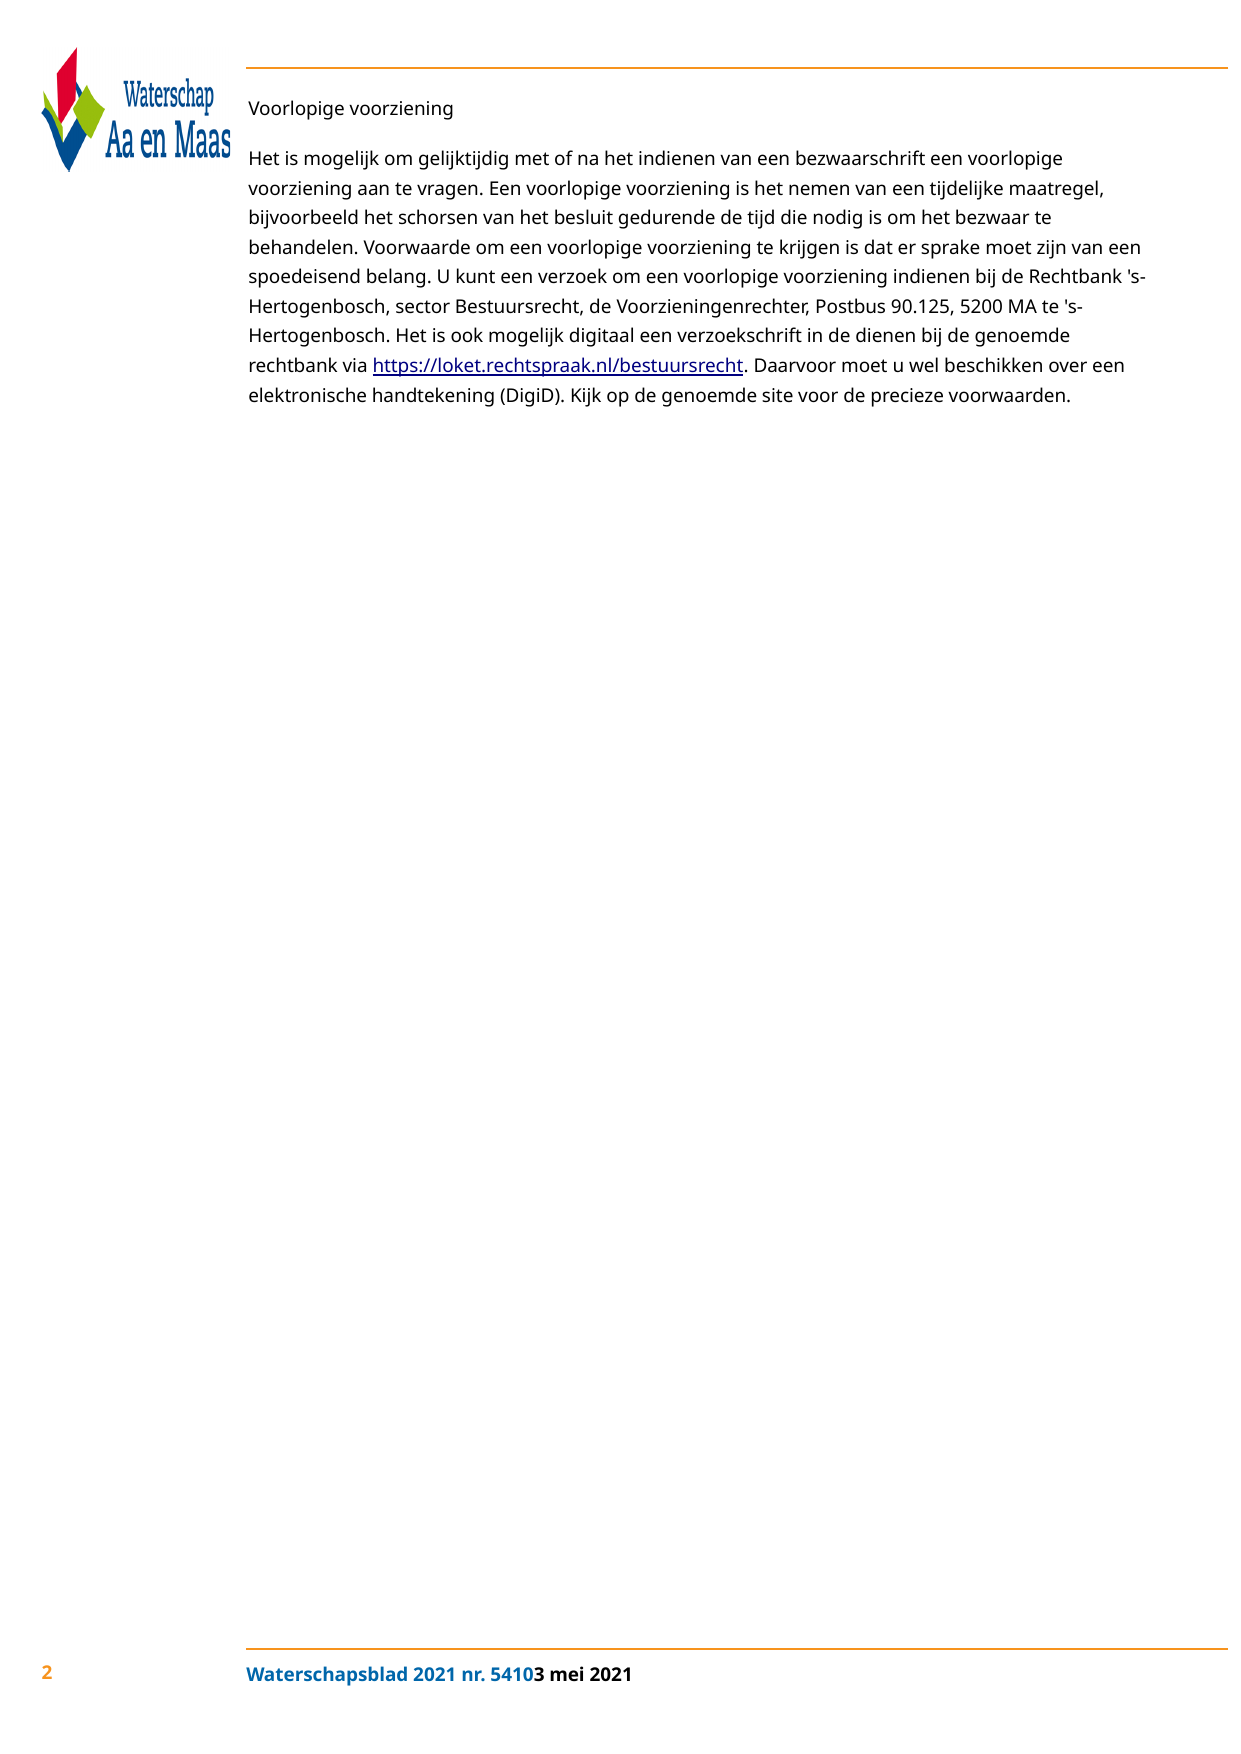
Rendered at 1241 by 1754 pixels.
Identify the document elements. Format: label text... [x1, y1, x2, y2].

picture [41, 47, 231, 172]
text Het is mogelijk om gelijktijdig met of na het indienen van een bezwaarschrift een voorlopige voorziening aan te vragen. Een voorlopige voorziening is het nemen van een tijdelijke maatregel, bijvoorbeeld het schorsen van het besluit gedurende de tijd die nodig is om het bezwaar te behandelen. Voorwaarde om een voorlopige voorziening te krijgen is dat er sprake moet zijn van een spoedeisend belang. U kunt een verzoek om een voorlopige voorziening indienen bij de Rechtbank 's-Hertogenbosch, sector Bestuursrecht, de Voorzieningenrechter, Postbus 90.125, 5200 MA te 's-Hertogenbosch. Het is ook mogelijk digitaal een verzoekschrift in de dienen bij de genoemde rechtbank via https://loket.rechtspraak.nl/bestuursrecht. Daarvoor moet u wel beschikken over een elektronische handtekening (DigiD). Kijk op de genoemde site voor de precieze voorwaarden. [248, 145, 1152, 408]
text Voorlopige voorziening [248, 95, 1152, 121]
